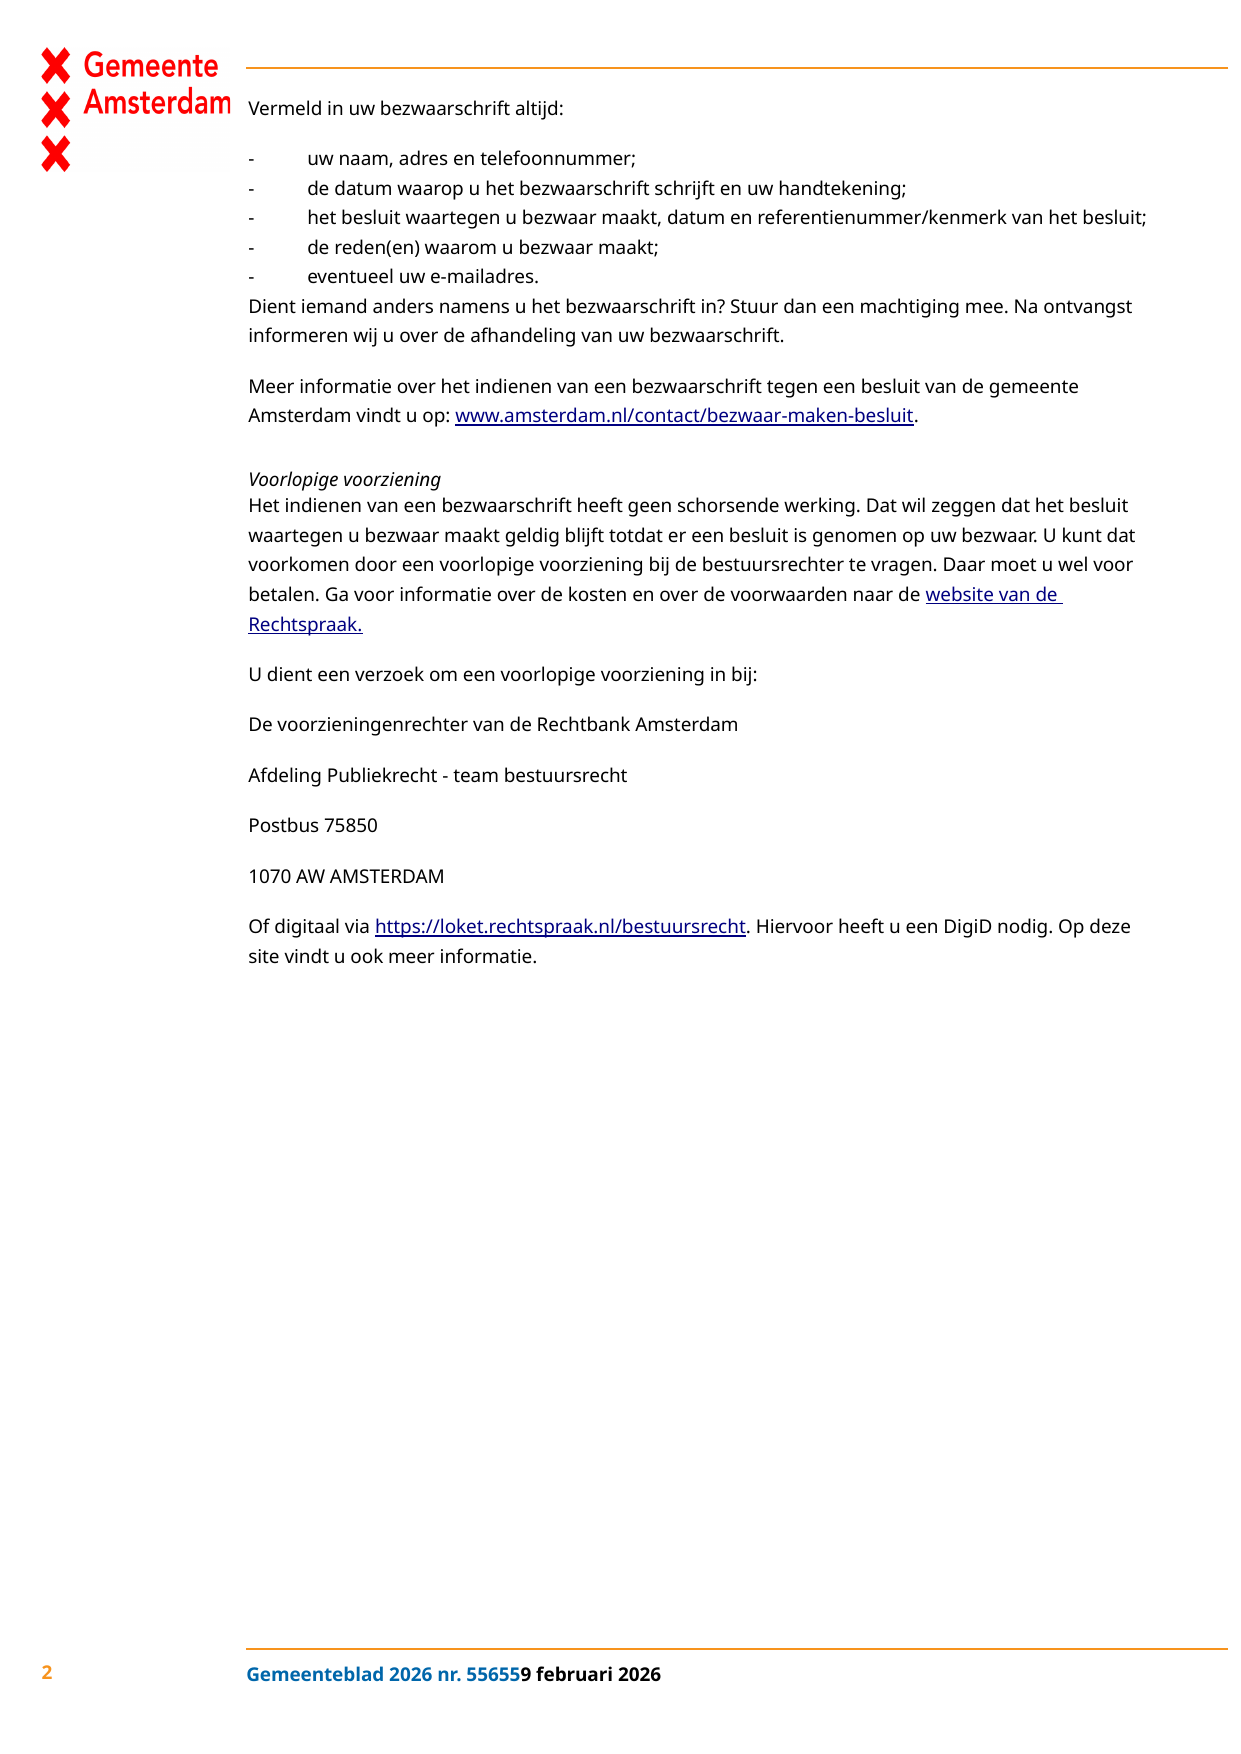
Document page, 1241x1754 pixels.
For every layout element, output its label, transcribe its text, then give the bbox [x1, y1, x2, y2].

list eventueel uw e-mailadres. [248, 263, 1152, 289]
text Vermeld in uw bezwaarschrift altijd: [248, 95, 1152, 121]
text U dient een verzoek om een voorlopige voorziening in bij: [248, 661, 1152, 687]
list de reden(en) waarom u bezwaar maakt; [248, 234, 1152, 260]
list de datum waarop u het bezwaarschrift schrijft en uw handtekening; [248, 175, 1152, 201]
text Of digitaal via https://loket.rechtspraak.nl/bestuursrecht. Hiervoor heeft u een DigiD nodig. Op deze site vindt u ook meer informatie. [248, 913, 1152, 968]
text Postbus 75850 [248, 812, 1152, 838]
list het besluit waartegen u bezwaar maakt, datum en referentienummer/kenmerk van het besluit; [248, 204, 1152, 230]
text Meer informatie over het indienen van een bezwaarschrift tegen een besluit van de gemeente Amsterdam vindt u op: www.amsterdam.nl/contact/bezwaar-maken-besluit. [248, 373, 1152, 428]
text Voorlopige voorziening [248, 467, 1152, 492]
list uw naam, adres en telefoonnummer; [248, 145, 1152, 171]
picture [41, 47, 231, 172]
text 1070 AW AMSTERDAM [248, 863, 1152, 888]
text De voorzieningenrechter van de Rechtbank Amsterdam [248, 712, 1152, 737]
text Dient iemand anders namens u het bezwaarschrift in? Stuur dan een machtiging mee. Na ontvangst informeren wij u over de afhandeling van uw bezwaarschrift. [248, 293, 1152, 348]
text Afdeling Publiekrecht - team bestuursrecht [248, 762, 1152, 788]
text Het indienen van een bezwaarschrift heeft geen schorsende werking. Dat wil zeggen dat het besluit waartegen u bezwaar maakt geldig blijft totdat er een besluit is genomen op uw bezwaar. U kunt dat voorkomen door een voorlopige voorziening bij de bestuursrechter te vragen. Daar moet u wel voor betalen. Ga voor informatie over de kosten en over de voorwaarden naar de website van de Rechtspraak. [248, 492, 1152, 636]
